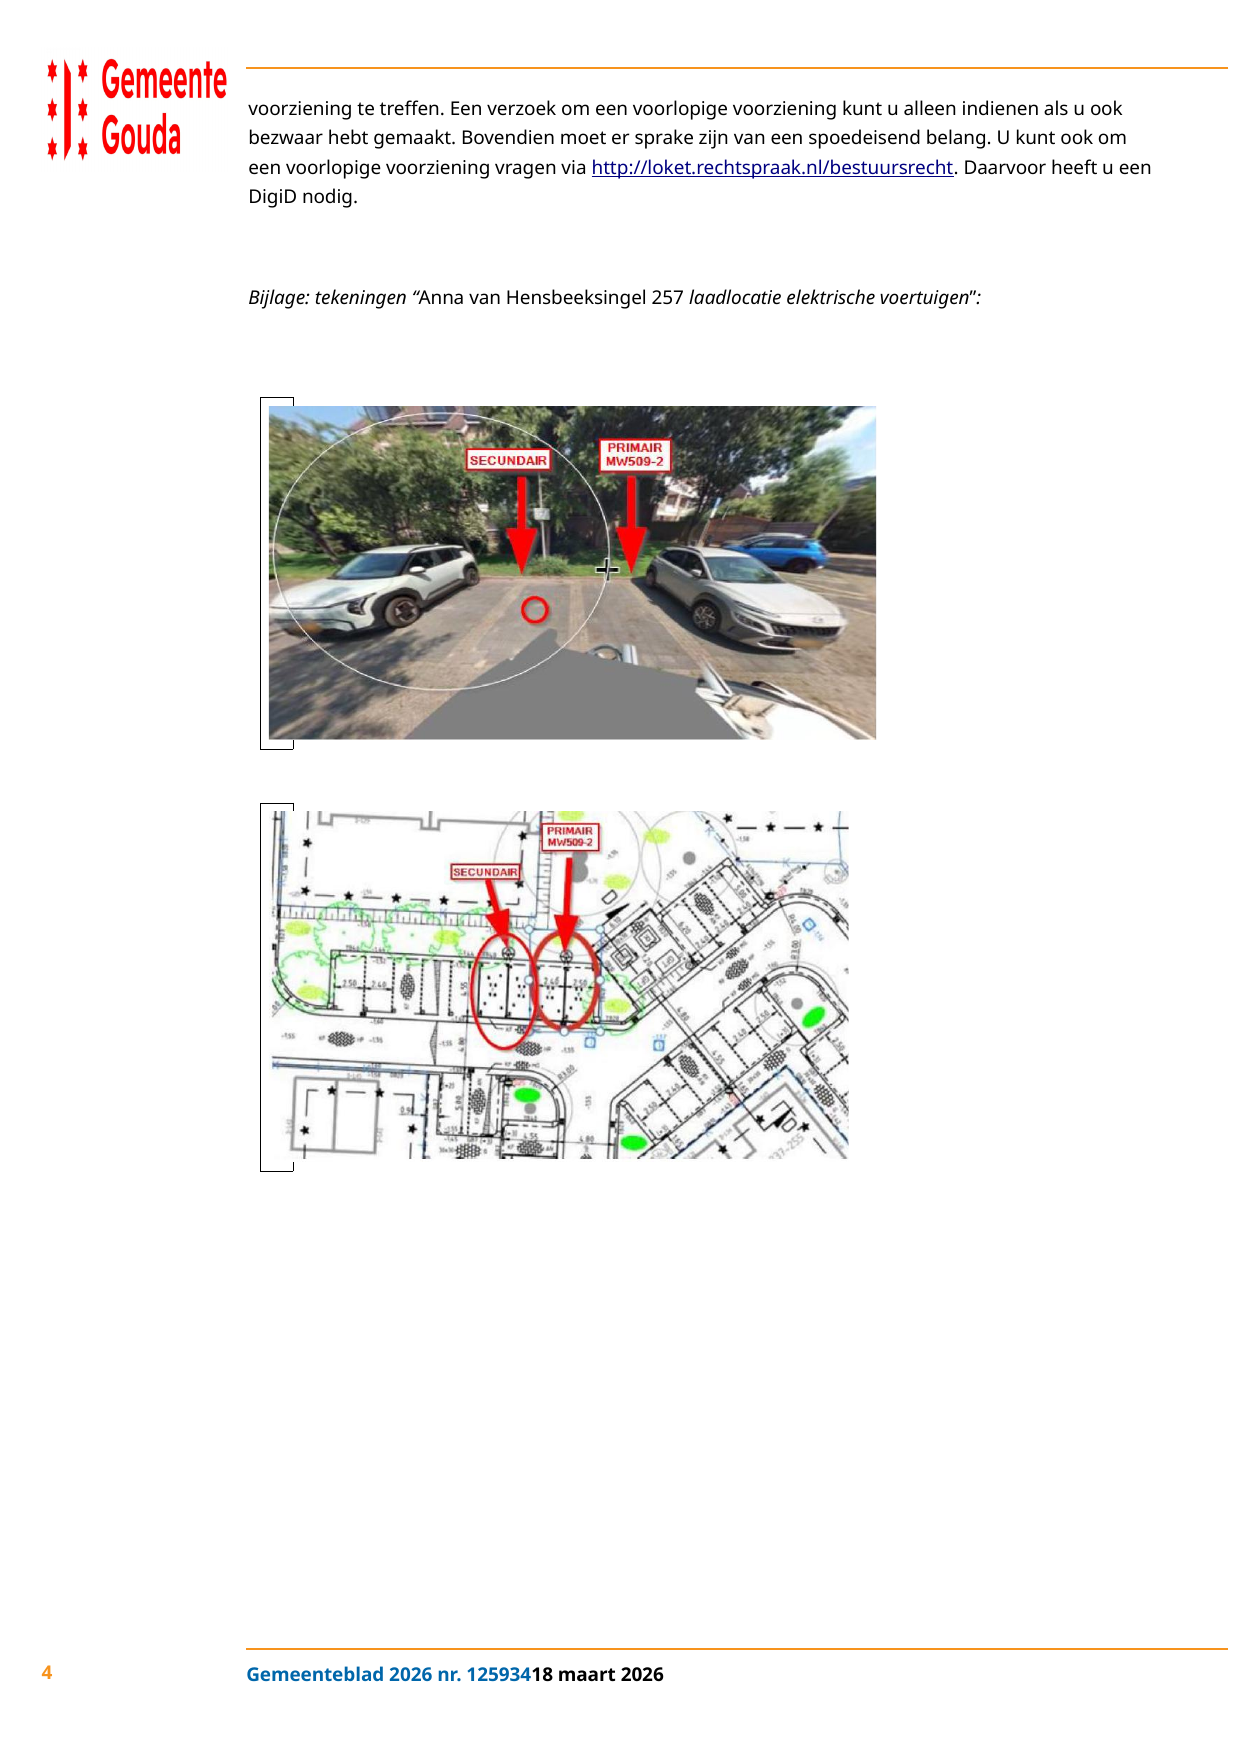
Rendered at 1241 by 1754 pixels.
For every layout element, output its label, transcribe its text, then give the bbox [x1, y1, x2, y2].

picture [268, 406, 877, 740]
picture [41, 47, 231, 172]
picture [268, 811, 849, 1162]
text voorziening te treffen. Een verzoek om een voorlopige voorziening kunt u alleen indienen als u ook bezwaar hebt gemaakt. Bovendien moet er sprake zijn van een spoedeisend belang. U kunt ook om een voorlopige voorziening vragen via http://loket.rechtspraak.nl/bestuursrecht. Daarvoor heeft u een DigiD nodig. [248, 95, 1152, 209]
text Bijlage: tekeningen “Anna van Hensbeeksingel 257 laadlocatie elektrische voertuigen”: [248, 284, 1152, 310]
